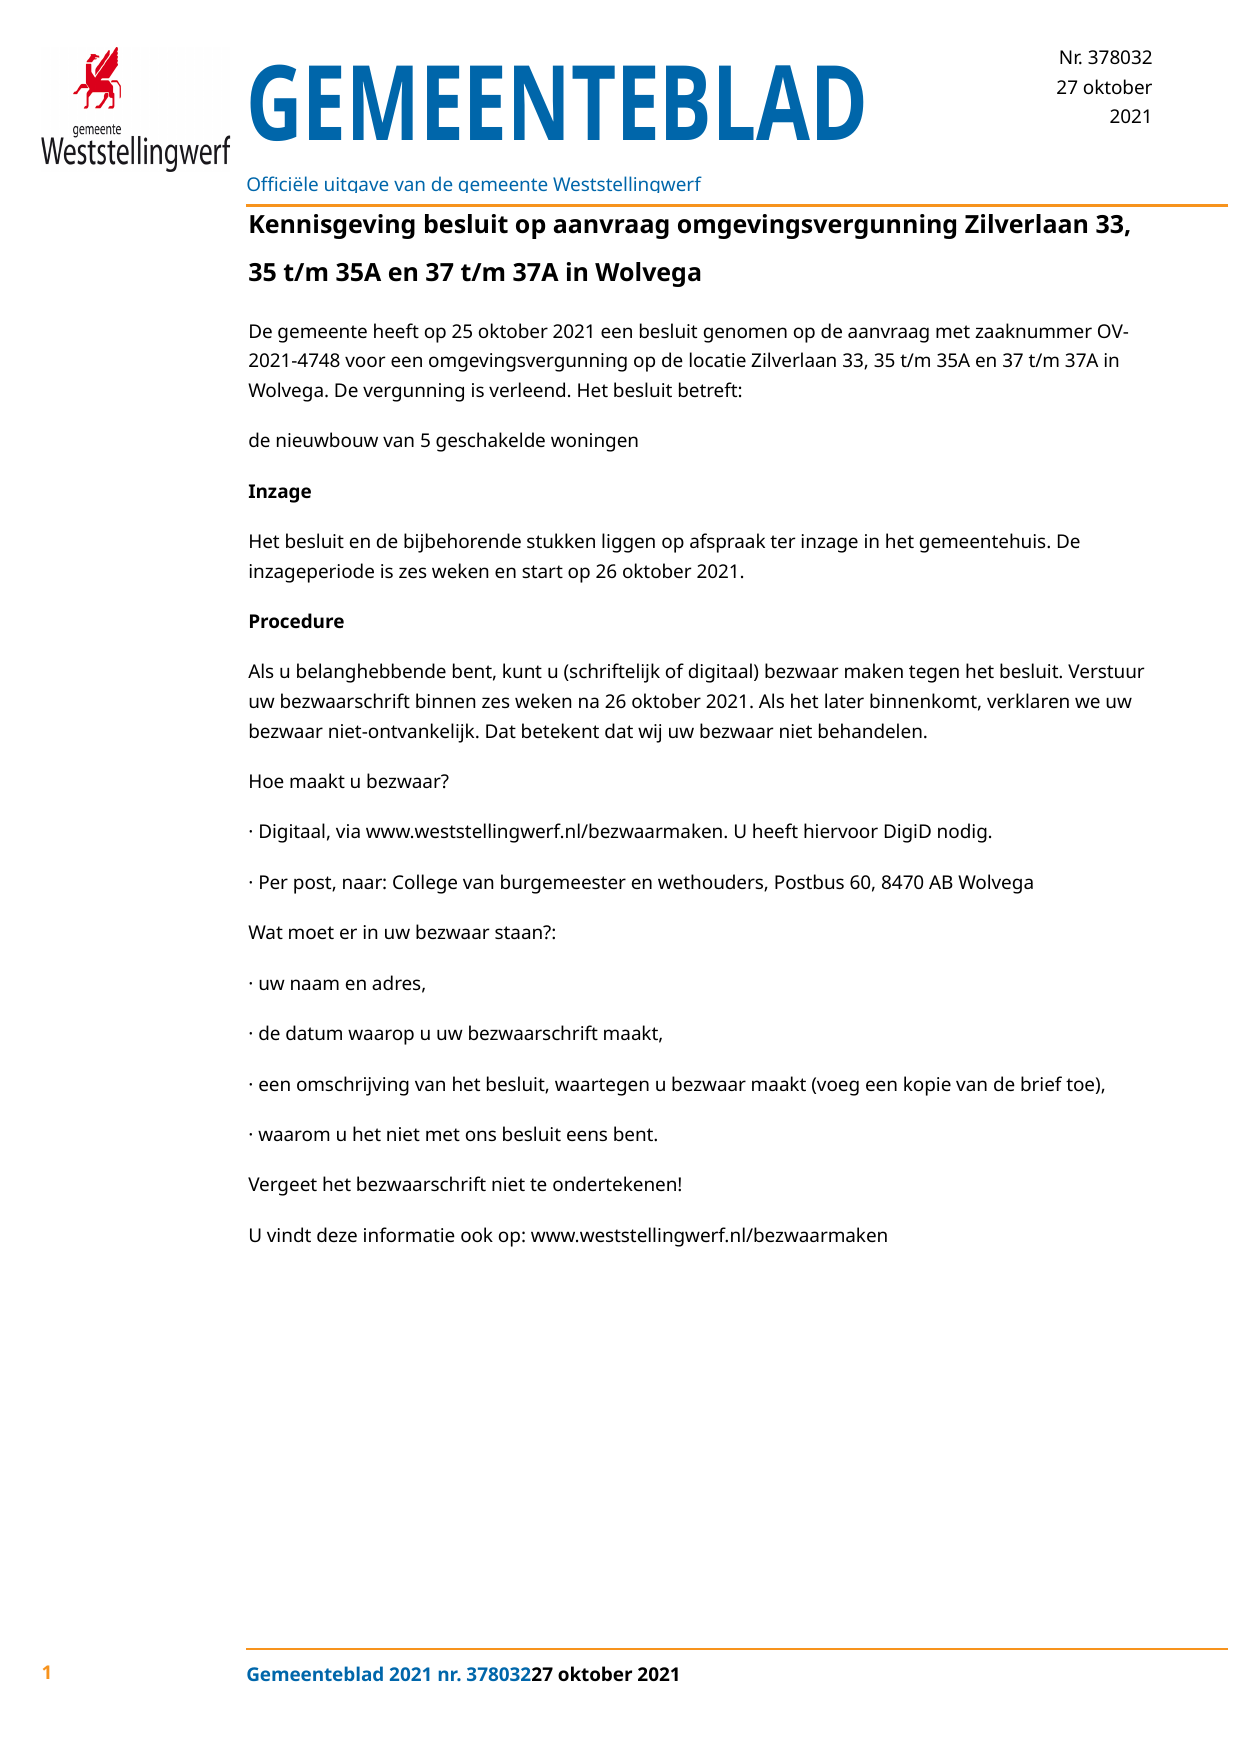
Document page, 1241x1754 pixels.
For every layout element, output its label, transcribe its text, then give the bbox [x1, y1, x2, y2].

text Inzage [248, 478, 1152, 504]
text · Digitaal, via www.weststellingwerf.nl/bezwaarmaken. U heeft hiervoor DigiD nodig. [248, 819, 1152, 844]
text De gemeente heeft op 25 oktober 2021 een besluit genomen op de aanvraag met zaaknummer OV-2021-4748 voor een omgevingsvergunning op de locatie Zilverlaan 33, 35 t/m 35A en 37 t/m 37A in Wolvega. De vergunning is verleend. Het besluit betreft: [248, 318, 1152, 403]
text · een omschrijving van het besluit, waartegen u bezwaar maakt (voeg een kopie van de brief toe), [248, 1071, 1152, 1097]
text · de datum waarop u uw bezwaarschrift maakt, [248, 1020, 1152, 1046]
text Het besluit en de bijbehorende stukken liggen op afspraak ter inzage in het gemeentehuis. De inzageperiode is zes weken en start op 26 oktober 2021. [248, 528, 1152, 584]
text Kennisgeving besluit op aanvraag omgevingsvergunning Zilverlaan 33, 35 t/m 35A en 37 t/m 37A in Wolvega [248, 207, 1152, 288]
text Wat moet er in uw bezwaar staan?: [248, 919, 1152, 945]
text Hoe maakt u bezwaar? [248, 768, 1152, 794]
text · Per post, naar: College van burgemeester en wethouders, Postbus 60, 8470 AB Wolvega [248, 869, 1152, 895]
text · uw naam en adres, [248, 970, 1152, 996]
text Vergeet het bezwaarschrift niet te ondertekenen! [248, 1172, 1152, 1197]
picture [41, 47, 231, 172]
text Als u belanghebbende bent, kunt u (schriftelijk of digitaal) bezwaar maken tegen het besluit. Verstuur uw bezwaarschrift binnen zes weken na 26 oktober 2021. Als het later binnenkomt, verklaren we uw bezwaar niet-ontvankelijk. Dat betekent dat wij uw bezwaar niet behandelen. [248, 659, 1152, 744]
text U vindt deze informatie ook op: www.weststellingwerf.nl/bezwaarmaken [248, 1222, 1152, 1248]
text Procedure [248, 608, 1152, 634]
text de nieuwbouw van 5 geschakelde woningen [248, 427, 1152, 453]
text · waarom u het niet met ons besluit eens bent. [248, 1121, 1152, 1147]
